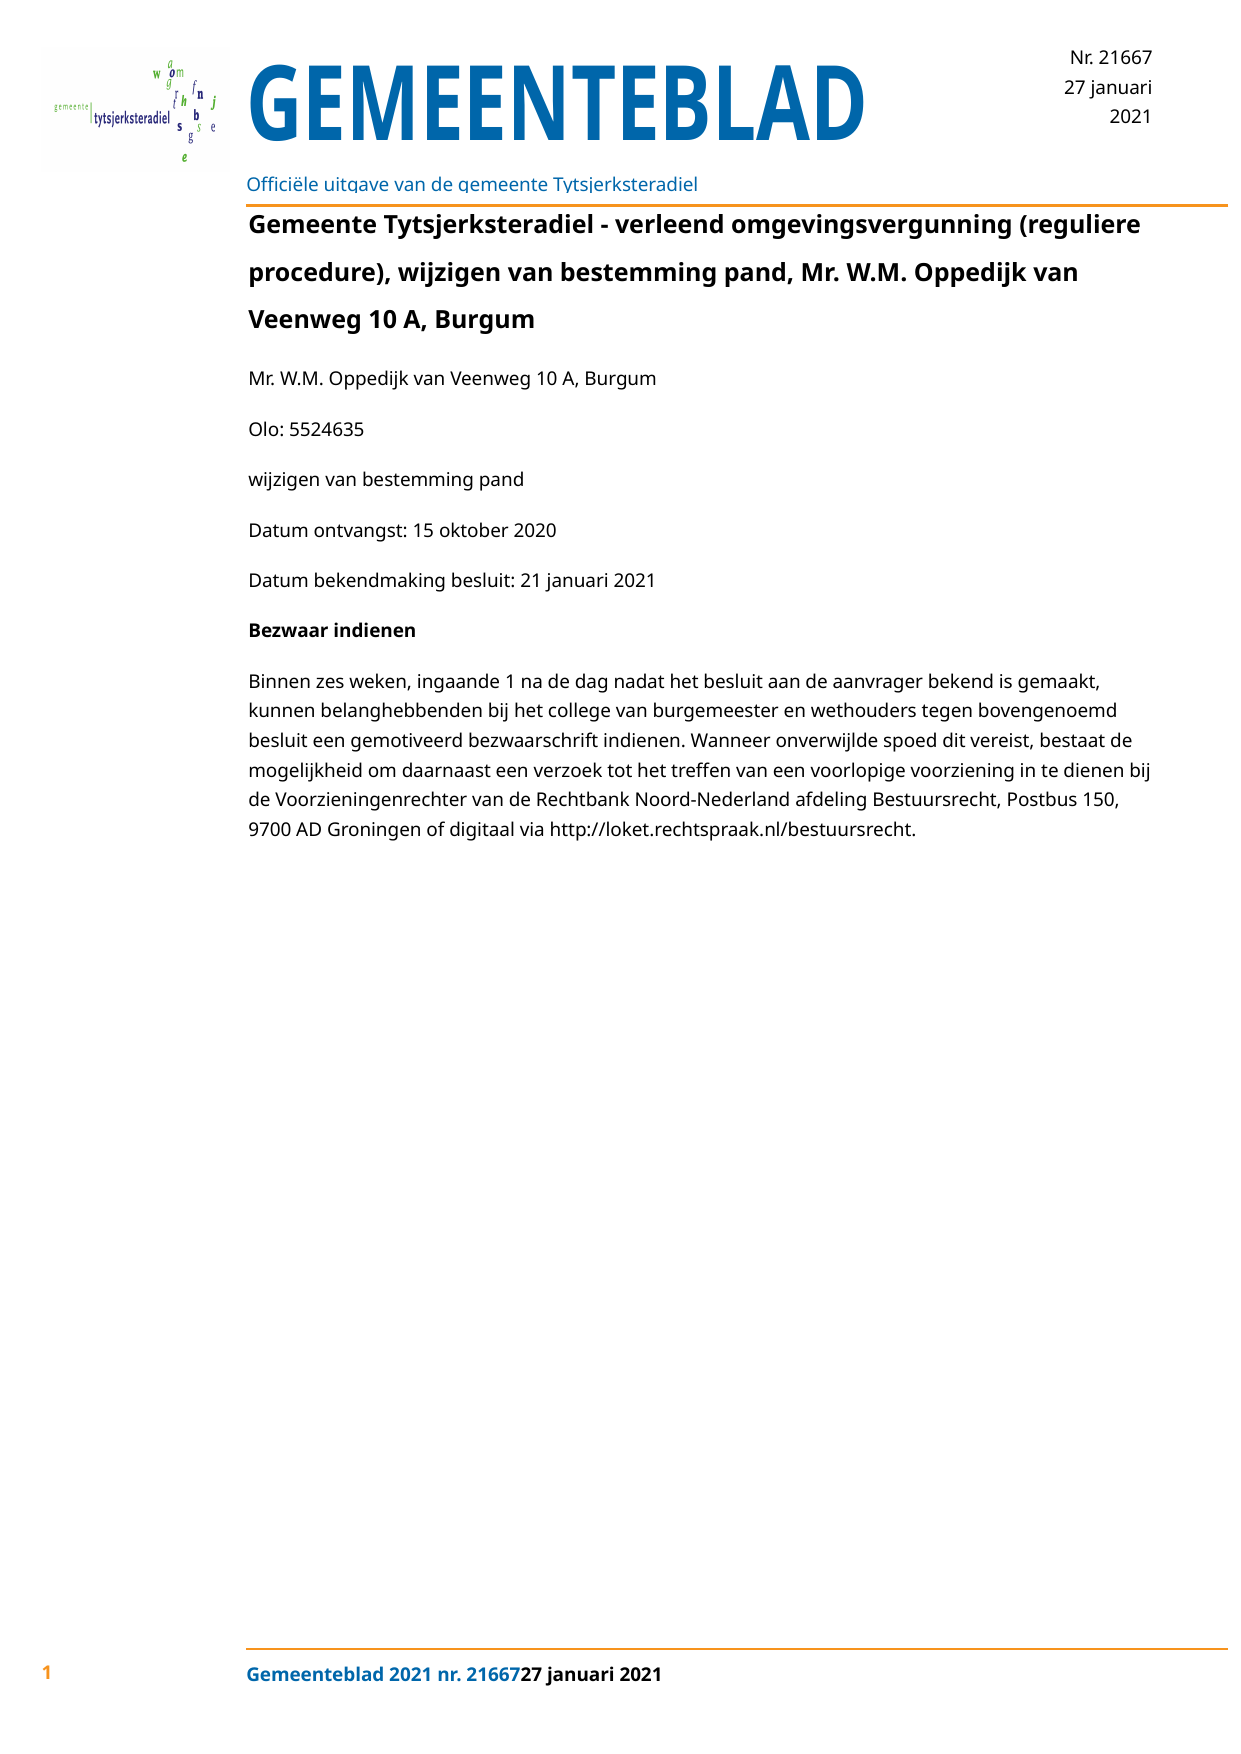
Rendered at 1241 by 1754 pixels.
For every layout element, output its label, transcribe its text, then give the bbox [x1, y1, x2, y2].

picture [41, 47, 231, 172]
text Mr. W.M. Oppedijk van Veenweg 10 A, Burgum [248, 366, 1152, 391]
text Gemeente Tytsjerksteradiel - verleend omgevingsvergunning (reguliere procedure), wijzigen van bestemming pand, Mr. W.M. Oppedijk van Veenweg 10 A, Burgum [248, 207, 1152, 336]
text Bezwaar indienen [248, 618, 1152, 643]
text Datum bekendmaking besluit: 21 januari 2021 [248, 567, 1152, 593]
text wijzigen van bestemming pand [248, 466, 1152, 492]
text Binnen zes weken, ingaande 1 na de dag nadat het besluit aan de aanvrager bekend is gemaakt, kunnen belanghebbenden bij het college van burgemeester en wethouders tegen bovengenoemd besluit een gemotiveerd bezwaarschrift indienen. Wanneer onverwijlde spoed dit vereist, bestaat de mogelijkheid om daarnaast een verzoek tot het treffen van een voorlopige voorziening in te dienen bij de Voorzieningenrechter van de Rechtbank Noord-Nederland afdeling Bestuursrecht, Postbus 150, 9700 AD Groningen of digitaal via http://loket.rechtspraak.nl/bestuursrecht. [248, 668, 1152, 842]
text Datum ontvangst: 15 oktober 2020 [248, 517, 1152, 542]
text Olo: 5524635 [248, 416, 1152, 442]
